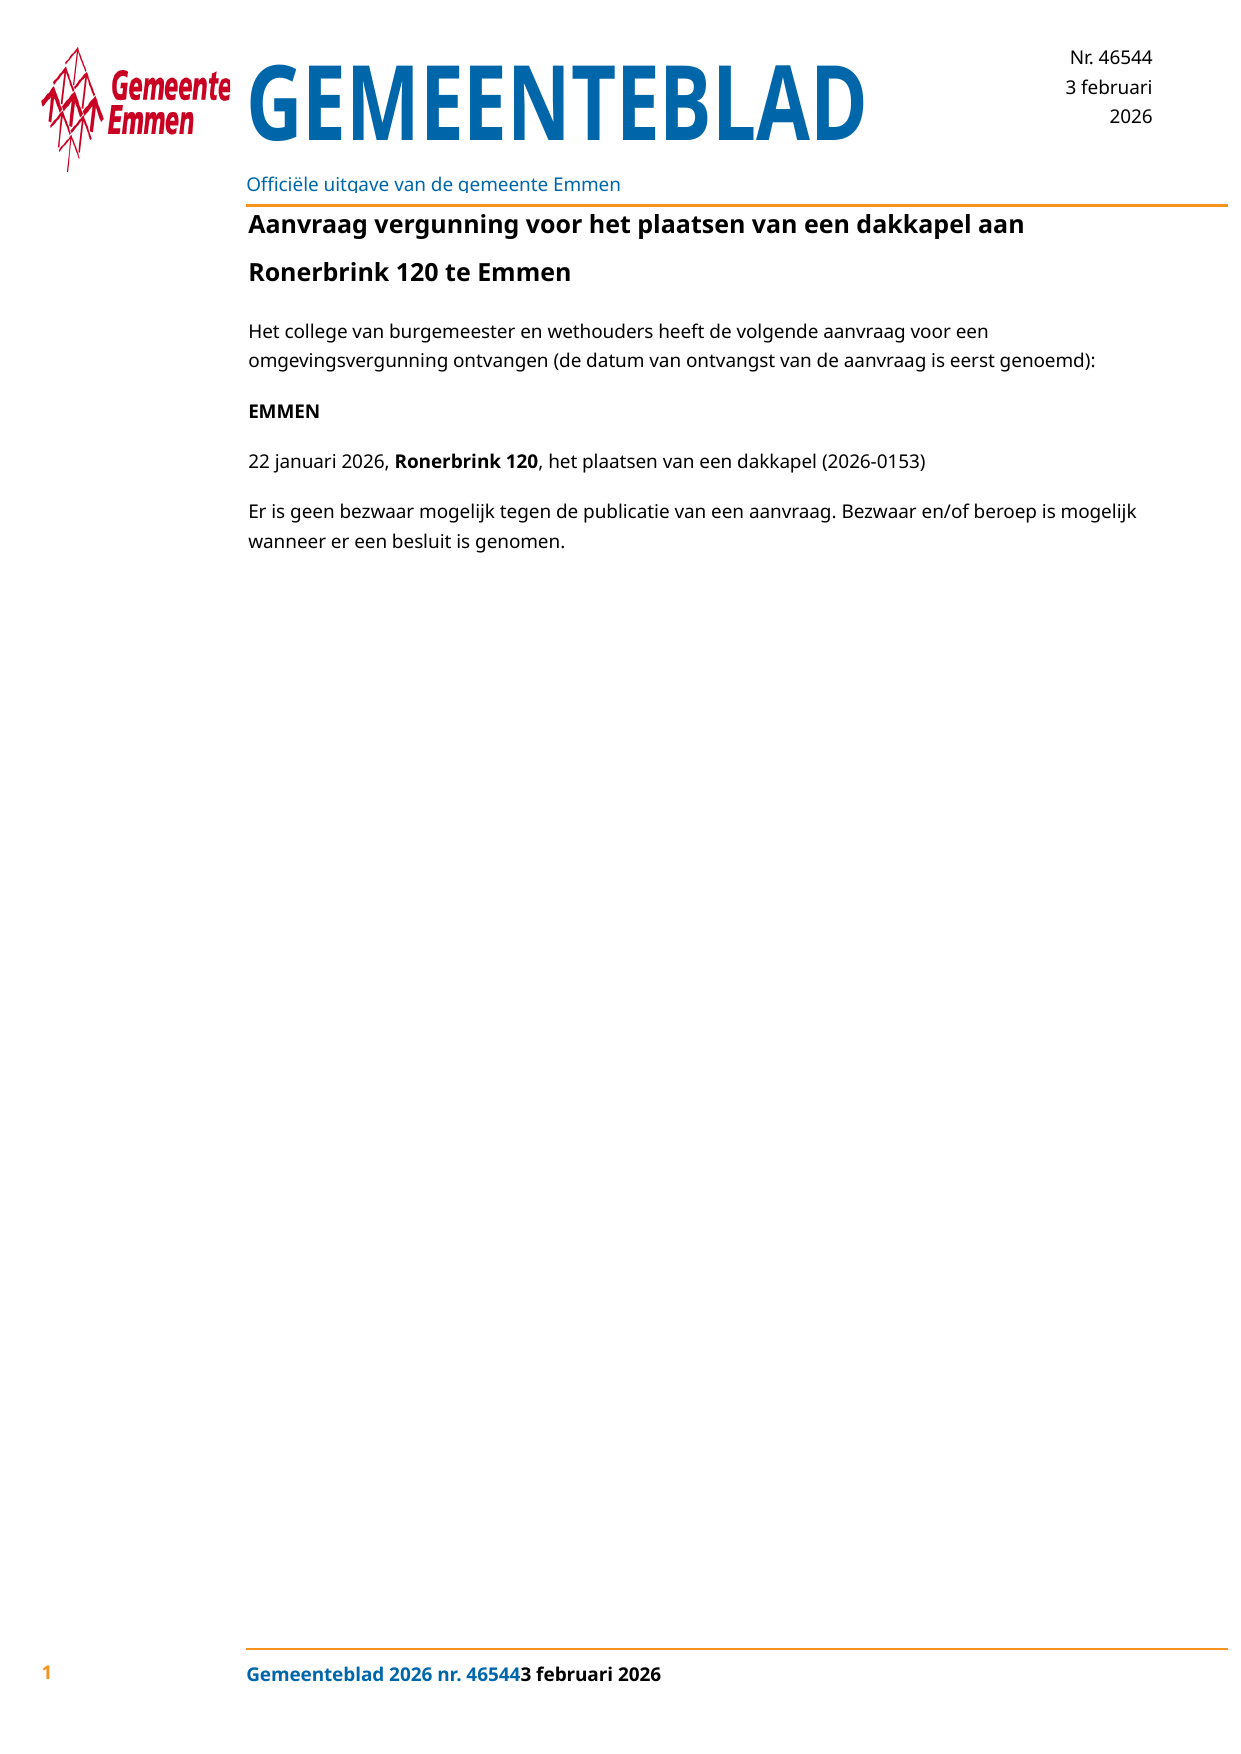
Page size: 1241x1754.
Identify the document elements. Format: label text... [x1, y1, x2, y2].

text Er is geen bezwaar mogelijk tegen de publicatie van een aanvraag. Bezwaar en/of beroep is mogelijk wanneer er een besluit is genomen. [248, 499, 1152, 554]
text Aanvraag vergunning voor het plaatsen van een dakkapel aan Ronerbrink 120 te Emmen [248, 207, 1152, 288]
picture [41, 47, 231, 172]
text Het college van burgemeester en wethouders heeft de volgende aanvraag voor een omgevingsvergunning ontvangen (de datum van ontvangst van de aanvraag is eerst genoemd): [248, 318, 1152, 373]
text EMMEN [248, 398, 1152, 424]
text 22 januari 2026, Ronerbrink 120, het plaatsen van een dakkapel (2026-0153) [248, 448, 1152, 474]
